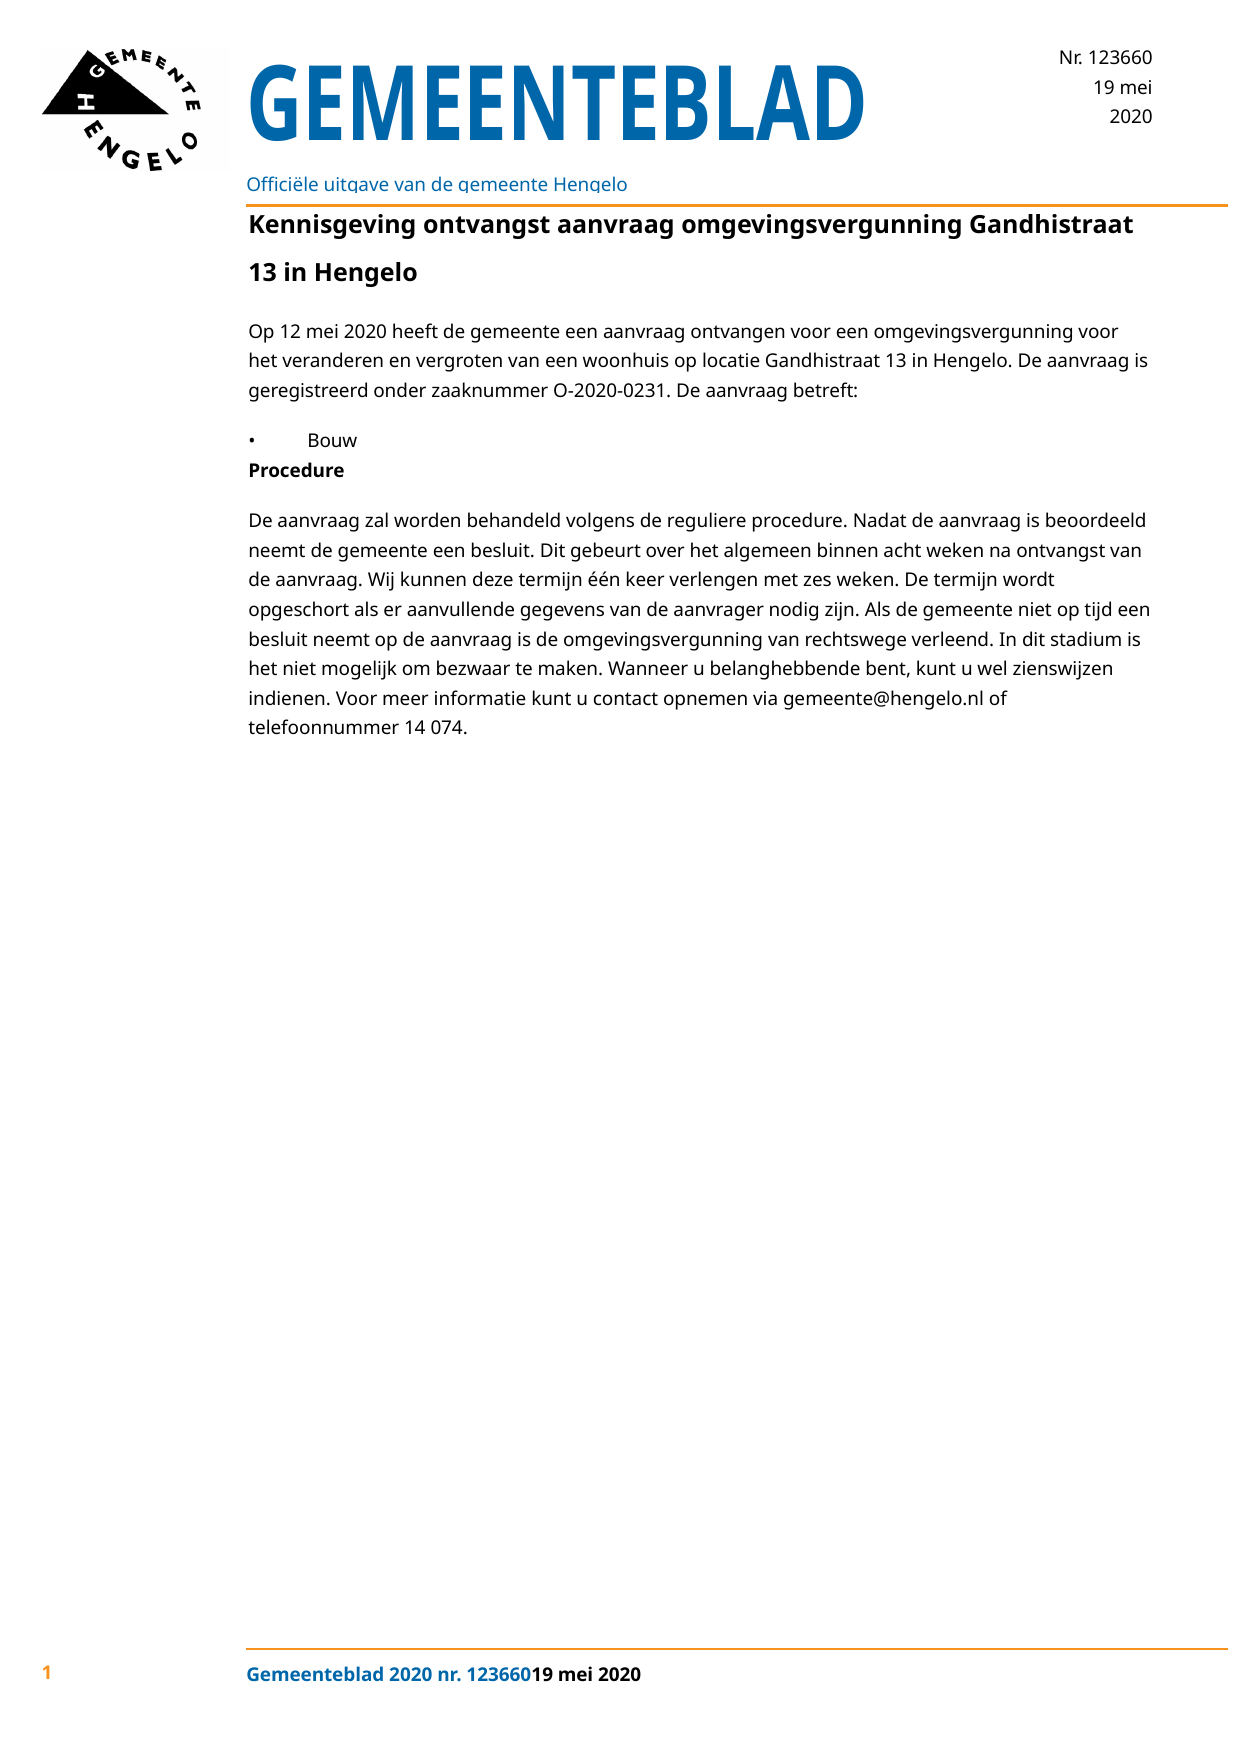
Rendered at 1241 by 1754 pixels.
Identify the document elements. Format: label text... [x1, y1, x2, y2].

text Op 12 mei 2020 heeft de gemeente een aanvraag ontvangen voor een omgevingsvergunning voor het veranderen en vergroten van een woonhuis op locatie Gandhistraat 13 in Hengelo. De aanvraag is geregistreerd onder zaaknummer O-2020-0231. De aanvraag betreft: [248, 318, 1152, 403]
list Bouw [248, 427, 1152, 453]
text Kennisgeving ontvangst aanvraag omgevingsvergunning Gandhistraat 13 in Hengelo [248, 207, 1152, 288]
text De aanvraag zal worden behandeld volgens de reguliere procedure. Nadat de aanvraag is beoordeeld neemt de gemeente een besluit. Dit gebeurt over het algemeen binnen acht weken na ontvangst van de aanvraag. Wij kunnen deze termijn één keer verlengen met zes weken. De termijn wordt opgeschort als er aanvullende gegevens van de aanvrager nodig zijn. Als de gemeente niet op tijd een besluit neemt op de aanvraag is de omgevingsvergunning van rechtswege verleend. In dit stadium is het niet mogelijk om bezwaar te maken. Wanneer u belanghebbende bent, kunt u wel zienswijzen indienen. Voor meer informatie kunt u contact opnemen via gemeente@hengelo.nl of telefoonnummer 14 074. [248, 507, 1152, 740]
text Procedure [248, 457, 1152, 483]
picture [41, 47, 231, 172]
